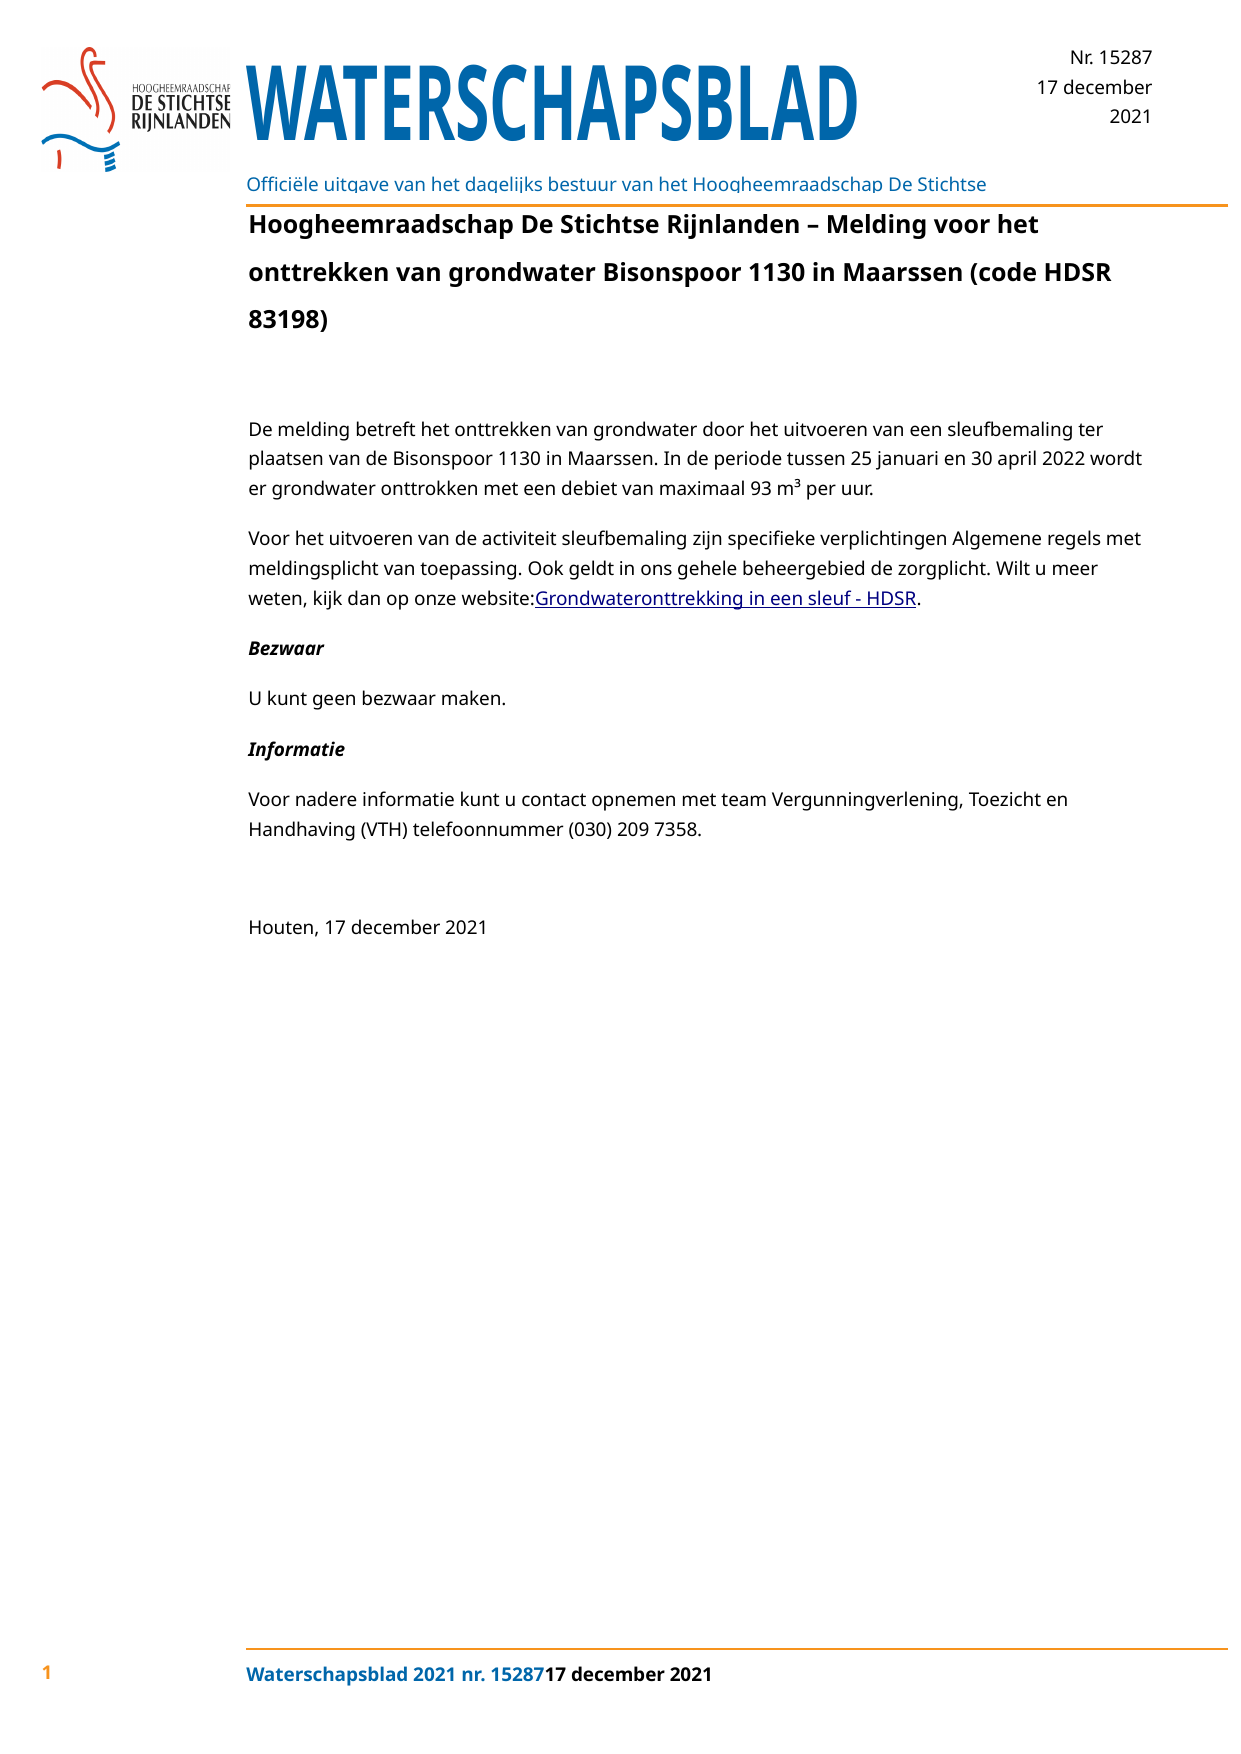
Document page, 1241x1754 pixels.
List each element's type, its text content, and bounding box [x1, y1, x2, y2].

text Voor nadere informatie kunt u contact opnemen met team Vergunningverlening, Toezicht en Handhaving (VTH) telefoonnummer (030) 209 7358. [248, 786, 1152, 842]
text U kunt geen bezwaar maken. [248, 686, 1152, 711]
text Hoogheemraadschap De Stichtse Rijnlanden – Melding voor het onttrekken van grondwater Bisonspoor 1130 in Maarssen (code HDSR 83198) [248, 207, 1152, 336]
text Houten, 17 december 2021 [248, 914, 1152, 940]
text De melding betreft het onttrekken van grondwater door het uitvoeren van een sleufbemaling ter plaatsen van de Bisonspoor 1130 in Maarssen. In de periode tussen 25 januari en 30 april 2022 wordt er grondwater onttrokken met een debiet van maximaal 93 m³ per uur. [248, 416, 1152, 501]
text Voor het uitvoeren van de activiteit sleufbemaling zijn specifieke verplichtingen Algemene regels met meldingsplicht van toepassing. Ook geldt in ons gehele beheergebied de zorgplicht. Wilt u meer weten, kijk dan op onze website:Grondwateronttrekking in een sleuf - HDSR. [248, 526, 1152, 610]
text Informatie [248, 736, 1152, 762]
picture [41, 47, 231, 172]
text Bezwaar [248, 635, 1152, 661]
